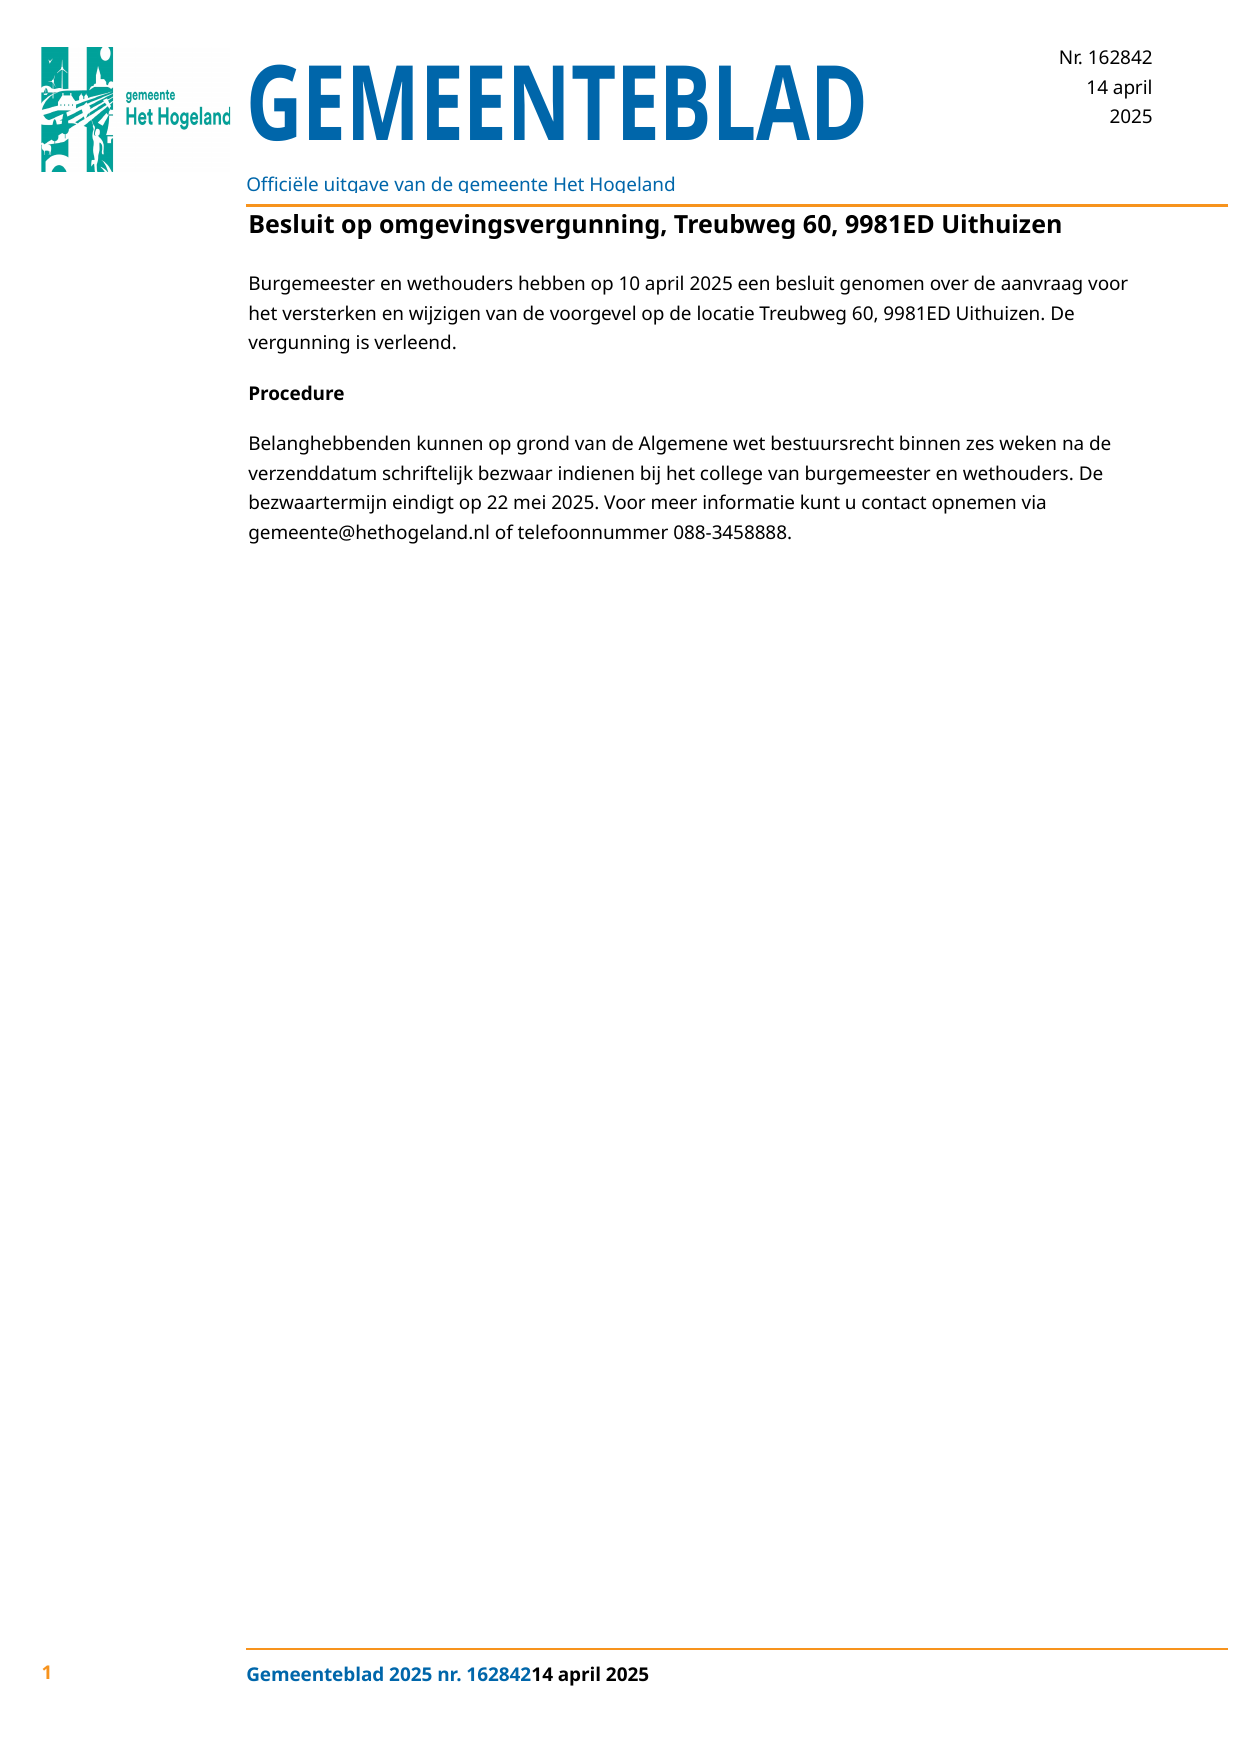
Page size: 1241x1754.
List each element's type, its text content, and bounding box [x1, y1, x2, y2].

text Procedure [248, 380, 1152, 406]
picture [41, 47, 231, 172]
text Burgemeester en wethouders hebben op 10 april 2025 een besluit genomen over de aanvraag voor het versterken en wijzigen van de voorgevel op de locatie Treubweg 60, 9981ED Uithuizen. De vergunning is verleend. [248, 270, 1152, 355]
text Besluit op omgevingsvergunning, Treubweg 60, 9981ED Uithuizen [248, 207, 1152, 241]
text Belanghebbenden kunnen op grond van de Algemene wet bestuursrecht binnen zes weken na de verzenddatum schriftelijk bezwaar indienen bij het college van burgemeester en wethouders. De bezwaartermijn eindigt op 22 mei 2025. Voor meer informatie kunt u contact opnemen via gemeente@hethogeland.nl of telefoonnummer 088-3458888. [248, 430, 1152, 545]
